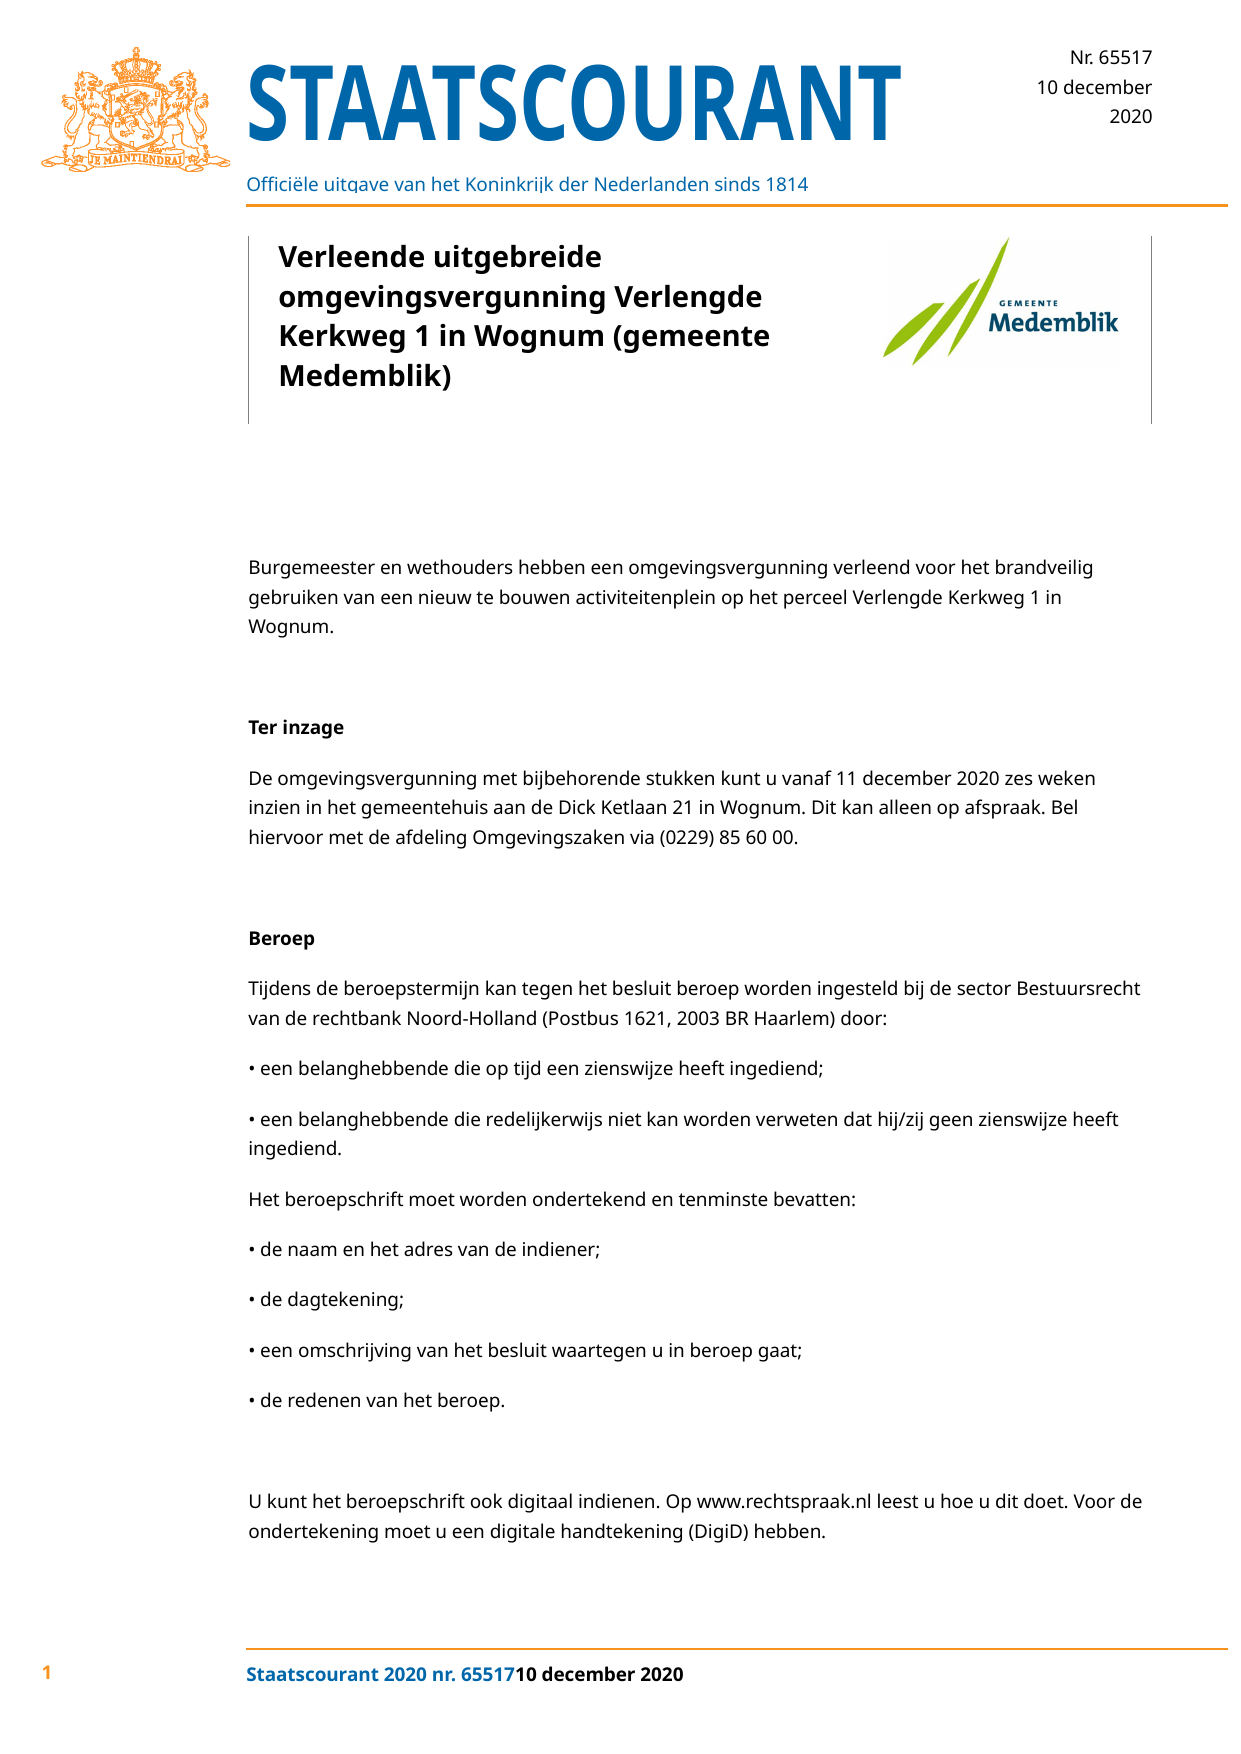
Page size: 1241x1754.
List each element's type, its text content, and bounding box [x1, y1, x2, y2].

text Tijdens de beroepstermijn kan tegen het besluit beroep worden ingesteld bij de sector Bestuursrecht van de rechtbank Noord-Holland (Postbus 1621, 2003 BR Haarlem) door: [248, 975, 1152, 1031]
text Beroep [248, 925, 1152, 951]
text • een belanghebbende die op tijd een zienswijze heeft ingediend; [248, 1055, 1152, 1081]
text • de dagtekening; [248, 1287, 1152, 1312]
table_header Verleende uitgebreide omgevingsvergunning Verlengde Kerkweg 1 in Wognum (gemeente Medemblik) [249, 236, 850, 424]
text Ter inzage [248, 714, 1152, 740]
picture [41, 47, 231, 172]
text • een omschrijving van het besluit waartegen u in beroep gaat; [248, 1337, 1152, 1363]
text Burgemeester en wethouders hebben een omgevingsvergunning verleend voor het brandveilig gebruiken van een nieuw te bouwen activiteitenplein op het perceel Verlengde Kerkweg 1 in Wognum. [248, 554, 1152, 639]
text U kunt het beroepschrift ook digitaal indienen. Op www.rechtspraak.nl leest u hoe u dit doet. Voor de ondertekening moet u een digitale handtekening (DigiD) hebben. [248, 1488, 1152, 1543]
picture [882, 236, 1119, 367]
text Het beroepschrift moet worden ondertekend en tenminste bevatten: [248, 1186, 1152, 1211]
text De omgevingsvergunning met bijbehorende stukken kunt u vanaf 11 december 2020 zes weken inzien in het gemeentehuis aan de Dick Ketlaan 21 in Wognum. Dit kan alleen op afspraak. Bel hiervoor met de afdeling Omgevingszaken via (0229) 85 60 00. [248, 765, 1152, 850]
text • de naam en het adres van de indiener; [248, 1236, 1152, 1262]
text • een belanghebbende die redelijkerwijs niet kan worden verweten dat hij/zij geen zienswijze heeft ingediend. [248, 1106, 1152, 1161]
table_header [850, 236, 1151, 424]
text • de redenen van het beroep. [248, 1387, 1152, 1413]
